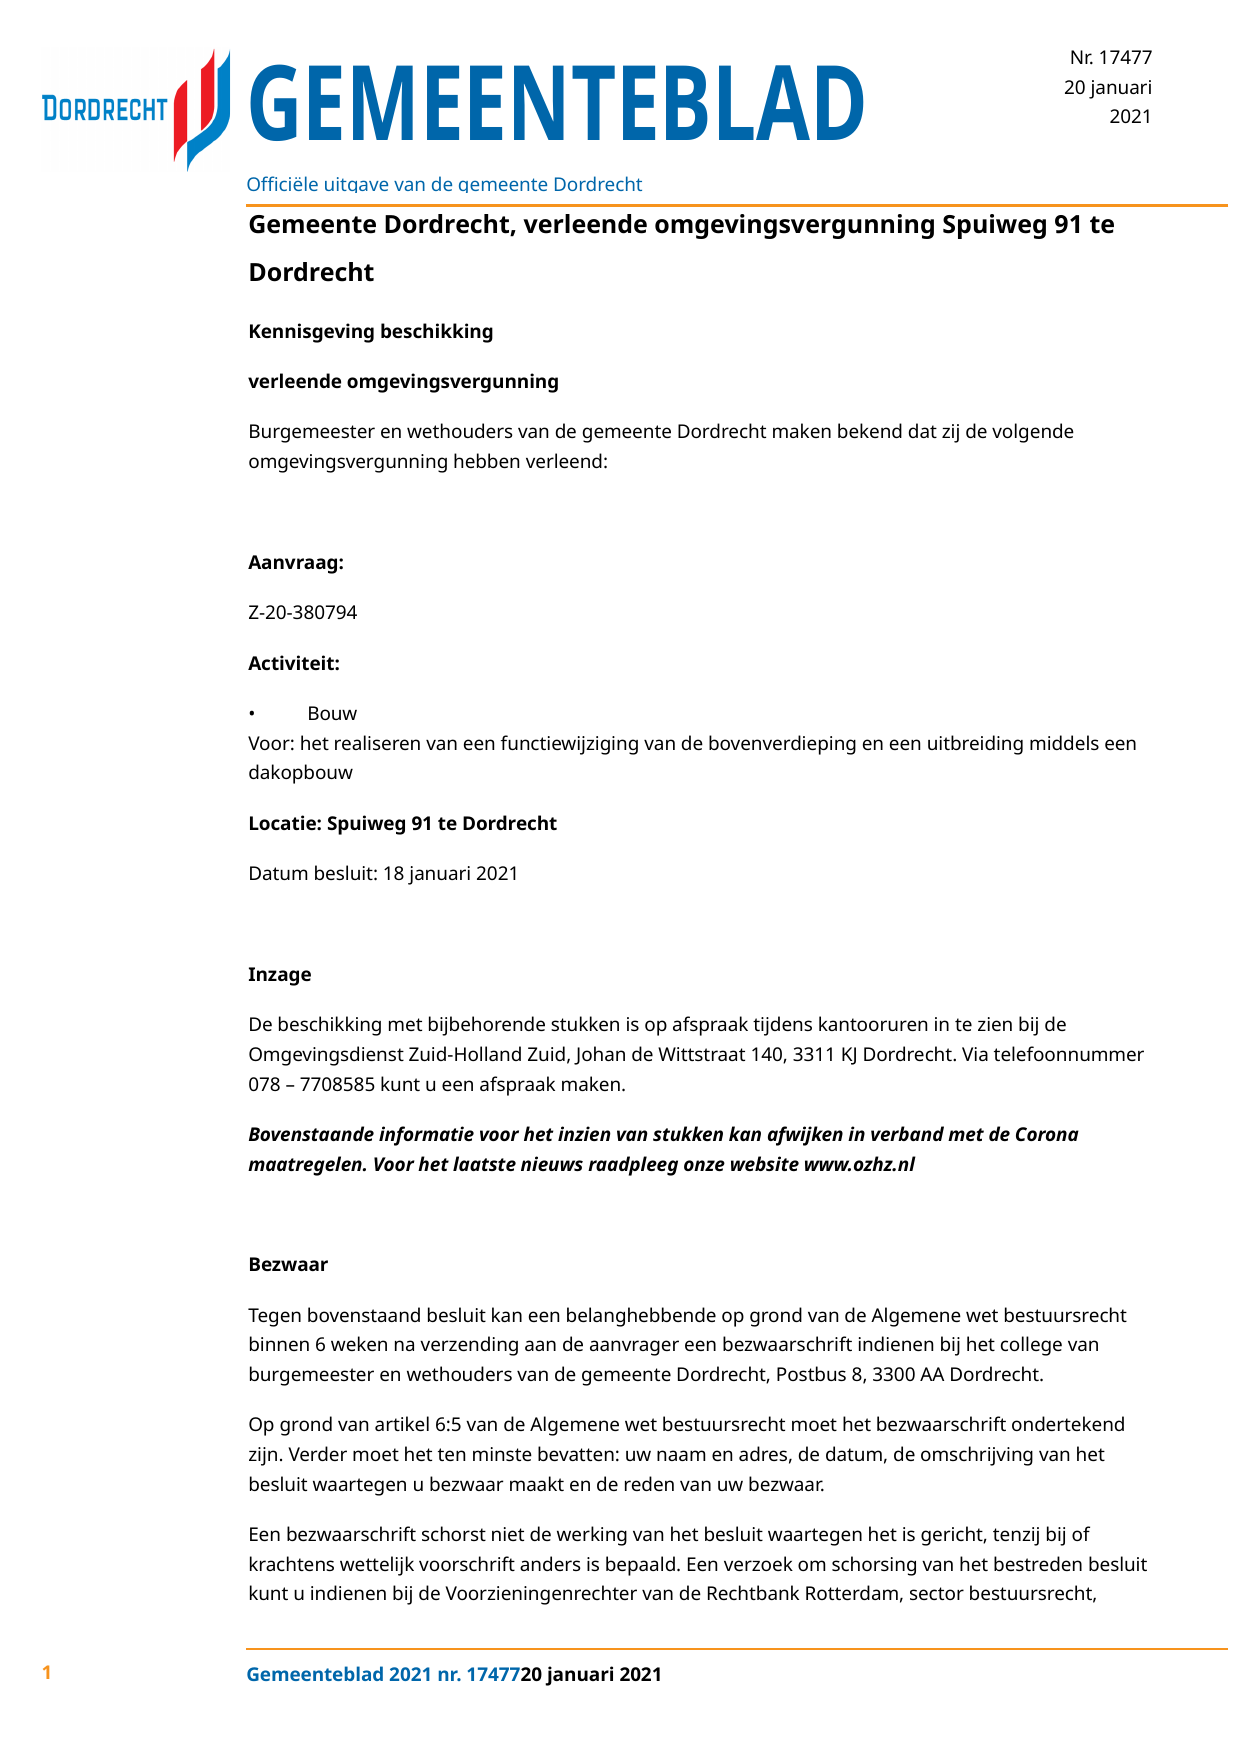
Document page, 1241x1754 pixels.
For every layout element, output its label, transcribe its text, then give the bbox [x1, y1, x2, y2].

text Een bezwaarschrift schorst niet de werking van het besluit waartegen het is gericht, tenzij bij of krachtens wettelijk voorschrift anders is bepaald. Een verzoek om schorsing van het bestreden besluit kunt u indienen bij de Voorzieningenrechter van de Rechtbank Rotterdam, sector bestuursrecht, [248, 1521, 1152, 1606]
text Inzage [248, 961, 1152, 987]
text Aanvraag: [248, 549, 1152, 575]
list Bouw [248, 700, 1152, 726]
text Activiteit: [248, 650, 1152, 676]
text Burgemeester en wethouders van de gemeente Dordrecht maken bekend dat zij de volgende omgevingsvergunning hebben verleend: [248, 419, 1152, 474]
text Bezwaar [248, 1252, 1152, 1277]
text Op grond van artikel 6:5 van de Algemene wet bestuursrecht moet het bezwaarschrift ondertekend zijn. Verder moet het ten minste bevatten: uw naam en adres, de datum, de omschrijving van het besluit waartegen u bezwaar maakt en de reden van uw bezwaar. [248, 1412, 1152, 1497]
text Voor: het realiseren van een functiewijziging van de bovenverdieping en een uitbreiding middels een dakopbouw [248, 730, 1152, 785]
picture [41, 47, 231, 172]
text Gemeente Dordrecht, verleende omgevingsvergunning Spuiweg 91 te Dordrecht [248, 207, 1152, 288]
text Z-20-380794 [248, 599, 1152, 625]
text Bovenstaande informatie voor het inzien van stukken kan afwijken in verband met de Corona maatregelen. Voor het laatste nieuws raadpleeg onze website www.ozhz.nl [248, 1121, 1152, 1177]
text Datum besluit: 18 januari 2021 [248, 860, 1152, 886]
text Kennisgeving beschikking [248, 318, 1152, 344]
text Locatie: Spuiweg 91 te Dordrecht [248, 810, 1152, 836]
text De beschikking met bijbehorende stukken is op afspraak tijdens kantooruren in te zien bij de Omgevingsdienst Zuid-Holland Zuid, Johan de Wittstraat 140, 3311 KJ Dordrecht. Via telefoonnummer 078 – 7708585 kunt u een afspraak maken. [248, 1012, 1152, 1097]
text verleende omgevingsvergunning [248, 368, 1152, 394]
text Tegen bovenstaand besluit kan een belanghebbende op grond van de Algemene wet bestuursrecht binnen 6 weken na verzending aan de aanvrager een bezwaarschrift indienen bij het college van burgemeester en wethouders van de gemeente Dordrecht, Postbus 8, 3300 AA Dordrecht. [248, 1302, 1152, 1387]
